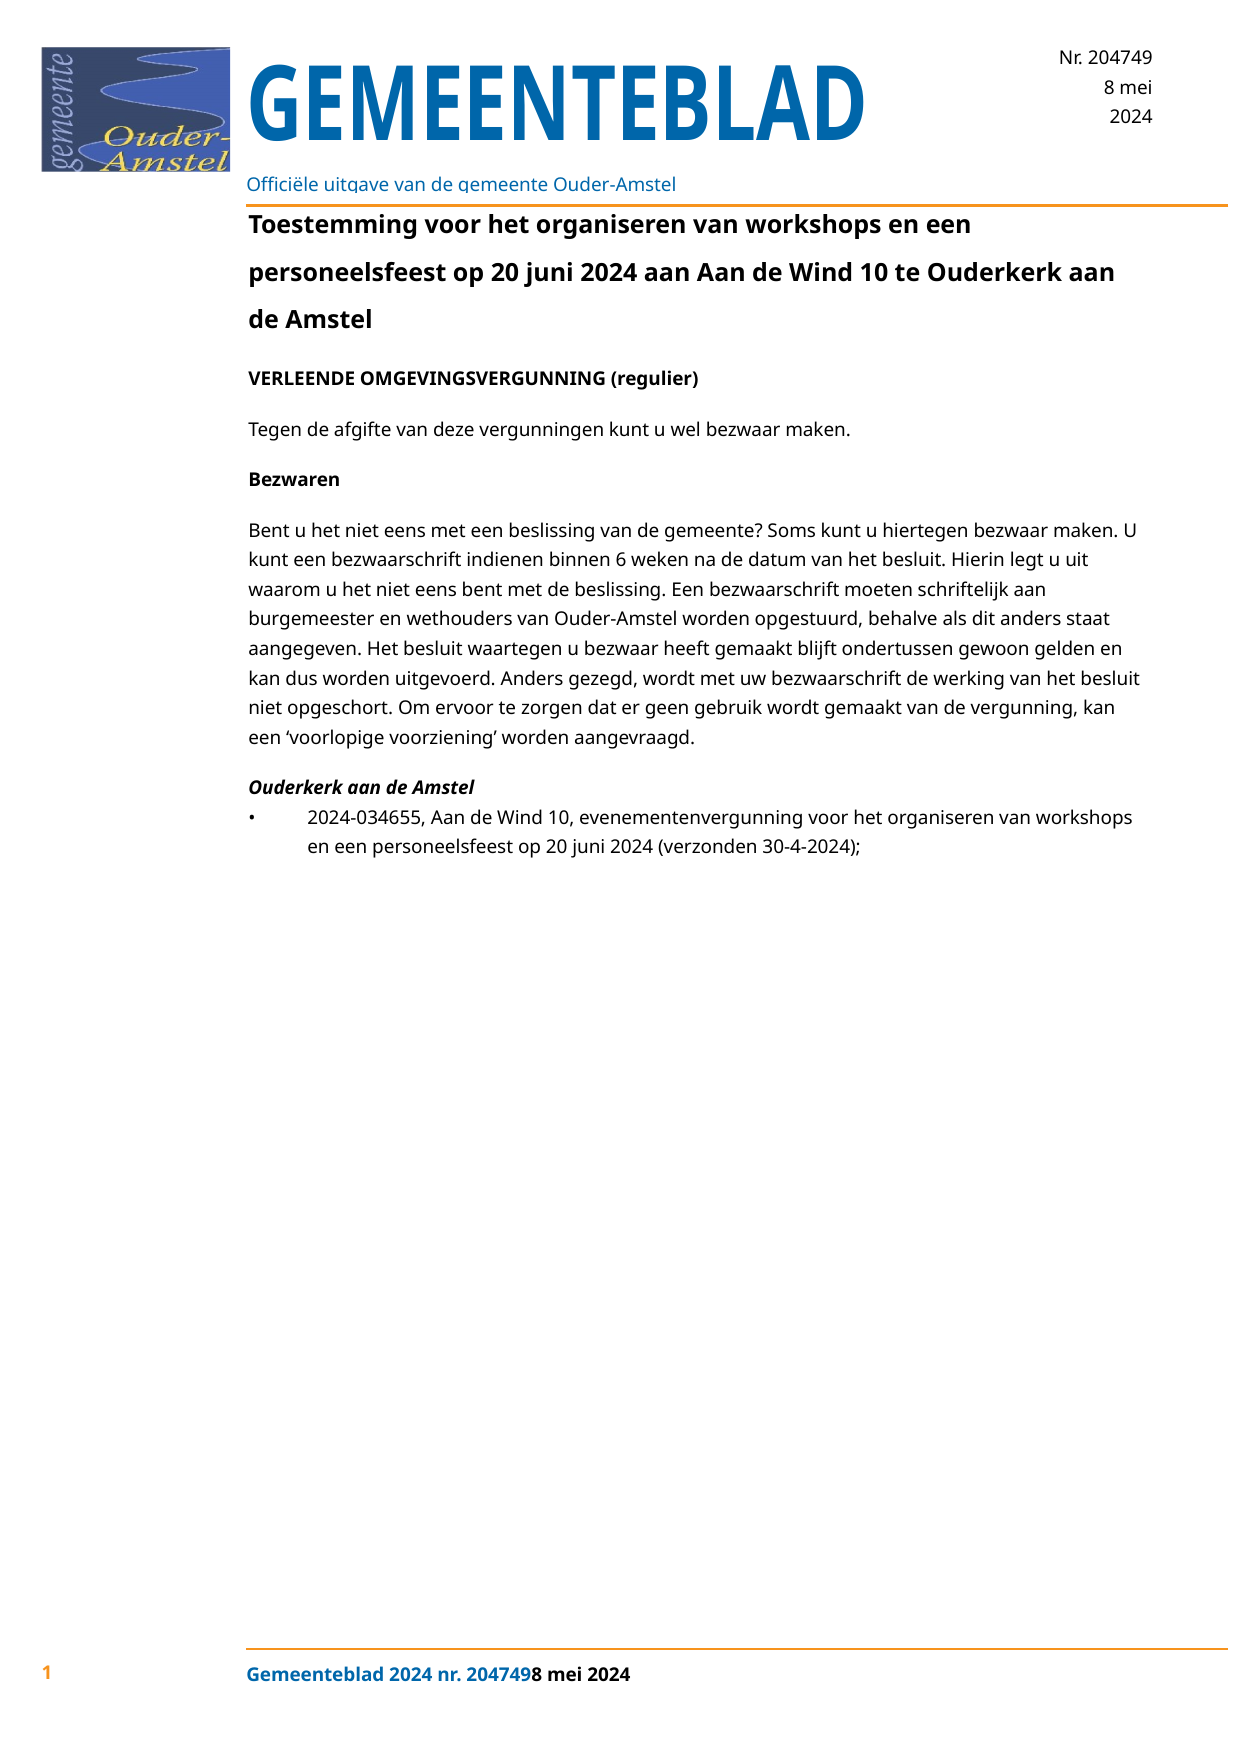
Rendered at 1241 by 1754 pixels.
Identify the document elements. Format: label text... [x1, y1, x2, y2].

picture [41, 47, 231, 172]
text Toestemming voor het organiseren van workshops en een personeelsfeest op 20 juni 2024 aan Aan de Wind 10 te Ouderkerk aan de Amstel [248, 207, 1152, 336]
text Bezwaren [248, 466, 1152, 492]
text Bent u het niet eens met een beslissing van de gemeente? Soms kunt u hiertegen bezwaar maken. U kunt een bezwaarschrift indienen binnen 6 weken na de datum van het besluit. Hierin legt u uit waarom u het niet eens bent met de beslissing. Een bezwaarschrift moeten schriftelijk aan burgemeester en wethouders van Ouder-Amstel worden opgestuurd, behalve als dit anders staat aangegeven. Het besluit waartegen u bezwaar heeft gemaakt blijft ondertussen gewoon gelden en kan dus worden uitgevoerd. Anders gezegd, wordt met uw bezwaarschrift de werking van het besluit niet opgeschort. Om ervoor te zorgen dat er geen gebruik wordt gemaakt van de vergunning, kan een ‘voorlopige voorziening’ worden aangevraagd. [248, 517, 1152, 749]
list 2024-034655, Aan de Wind 10, evenementenvergunning voor het organiseren van workshops en een personeelsfeest op 20 juni 2024 (verzonden 30-4-2024); [248, 804, 1152, 859]
text Tegen de afgifte van deze vergunningen kunt u wel bezwaar maken. [248, 416, 1152, 442]
text Ouderkerk aan de Amstel [248, 774, 1152, 800]
text VERLEENDE OMGEVINGSVERGUNNING (regulier) [248, 366, 1152, 391]
